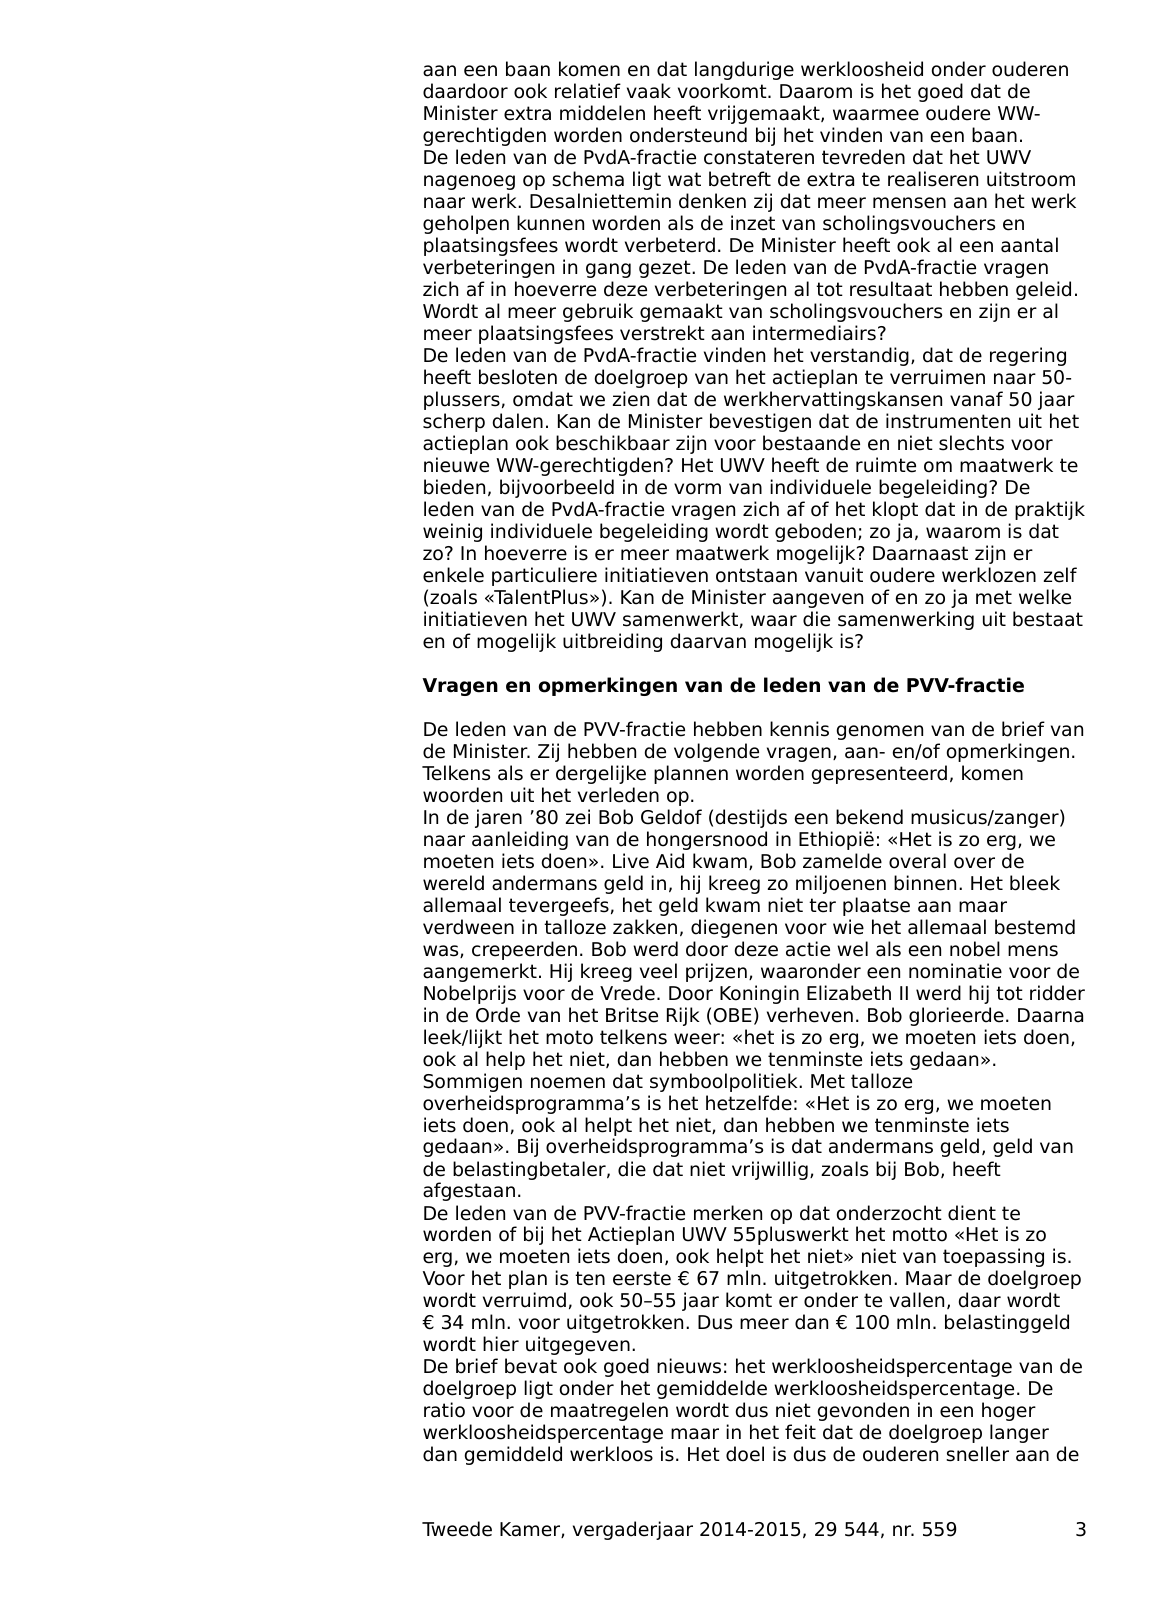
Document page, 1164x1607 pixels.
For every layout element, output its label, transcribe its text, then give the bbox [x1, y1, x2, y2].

text De leden van de PVV-fractie hebben kennis genomen van de brief van de Minister. Zij hebben de volgende vragen, aan- en/of opmerkingen. [422, 719, 1087, 763]
text De leden van de PvdA-fractie vinden het verstandig, dat de regering heeft besloten de doelgroep van het actieplan te verruimen naar 50-plussers, omdat we zien dat de werkhervattingskansen vanaf 50 jaar scherp dalen. Kan de Minister bevestigen dat de instrumenten uit het actieplan ook beschikbaar zijn voor bestaande en niet slechts voor nieuwe WW-gerechtigden? Het UWV heeft de ruimte om maatwerk te bieden, bijvoorbeeld in de vorm van individuele begeleiding? De leden van de PvdA-fractie vragen zich af of het klopt dat in de praktijk weinig individuele begeleiding wordt geboden; zo ja, waarom is dat zo? In hoeverre is er meer maatwerk mogelijk? Daarnaast zijn er enkele particuliere initiatieven ontstaan vanuit oudere werklozen zelf (zoals «TalentPlus»). Kan de Minister aangeven of en zo ja met welke initiatieven het UWV samenwerkt, waar die samenwerking uit bestaat en of mogelijk uitbreiding daarvan mogelijk is? [422, 345, 1087, 652]
subtitle Vragen en opmerkingen van de leden van de PVV-fractie [422, 675, 1087, 697]
text De leden van de PvdA-fractie constateren tevreden dat het UWV nagenoeg op schema ligt wat betreft de extra te realiseren uitstroom naar werk. Desalniettemin denken zij dat meer mensen aan het werk geholpen kunnen worden als de inzet van scholingsvouchers en plaatsingsfees wordt verbeterd. De Minister heeft ook al een aantal verbeteringen in gang gezet. De leden van de PvdA-fractie vragen zich af in hoeverre deze verbeteringen al tot resultaat hebben geleid. Wordt al meer gebruik gemaakt van scholingsvouchers en zijn er al meer plaatsingsfees verstrekt aan intermediairs? [422, 147, 1087, 345]
text In de jaren ’80 zei Bob Geldof (destijds een bekend musicus/zanger) naar aanleiding van de hongersnood in Ethiopië: «Het is zo erg, we moeten iets doen». Live Aid kwam, Bob zamelde overal over de wereld andermans geld in, hij kreeg zo miljoenen binnen. Het bleek allemaal tevergeefs, het geld kwam niet ter plaatse aan maar verdween in talloze zakken, diegenen voor wie het allemaal bestemd was, crepeerden. Bob werd door deze actie wel als een nobel mens aangemerkt. Hij kreeg veel prijzen, waaronder een nominatie voor de Nobelprijs voor de Vrede. Door Koningin Elizabeth II werd hij tot ridder in de Orde van het Britse Rijk (OBE) verheven. Bob glorieerde. Daarna leek/lijkt het moto telkens weer: «het is zo erg, we moeten iets doen, ook al help het niet, dan hebben we tenminste iets gedaan». Sommigen noemen dat symboolpolitiek. Met talloze overheidsprogramma’s is het hetzelfde: «Het is zo erg, we moeten iets doen, ook al helpt het niet, dan hebben we tenminste iets gedaan». Bij overheidsprogramma’s is dat andermans geld, geld van de belastingbetaler, die dat niet vrijwillig, zoals bij Bob, heeft afgestaan. [422, 807, 1087, 1202]
text De brief bevat ook goed nieuws: het werkloosheidspercentage van de doelgroep ligt onder het gemiddelde werkloosheidspercentage. De ratio voor de maatregelen wordt dus niet gevonden in een hoger werkloosheidspercentage maar in het feit dat de doelgroep langer dan gemiddeld werkloos is. Het doel is dus de ouderen sneller aan de [422, 1356, 1087, 1466]
text De leden van de PVV-fractie merken op dat onderzocht dient te worden of bij het Actieplan UWV 55pluswerkt het motto «Het is zo erg, we moeten iets doen, ook helpt het niet» niet van toepassing is. Voor het plan is ten eerste € 67 mln. uitgetrokken. Maar de doelgroep wordt verruimd, ook 50–55 jaar komt er onder te vallen, daar wordt € 34 mln. voor uitgetrokken. Dus meer dan € 100 mln. belastinggeld wordt hier uitgegeven. [422, 1202, 1087, 1356]
text aan een baan komen en dat langdurige werkloosheid onder ouderen daardoor ook relatief vaak voorkomt. Daarom is het goed dat de Minister extra middelen heeft vrijgemaakt, waarmee oudere WW-gerechtigden worden ondersteund bij het vinden van een baan. [422, 59, 1087, 147]
text Telkens als er dergelijke plannen worden gepresenteerd, komen woorden uit het verleden op. [422, 763, 1087, 807]
